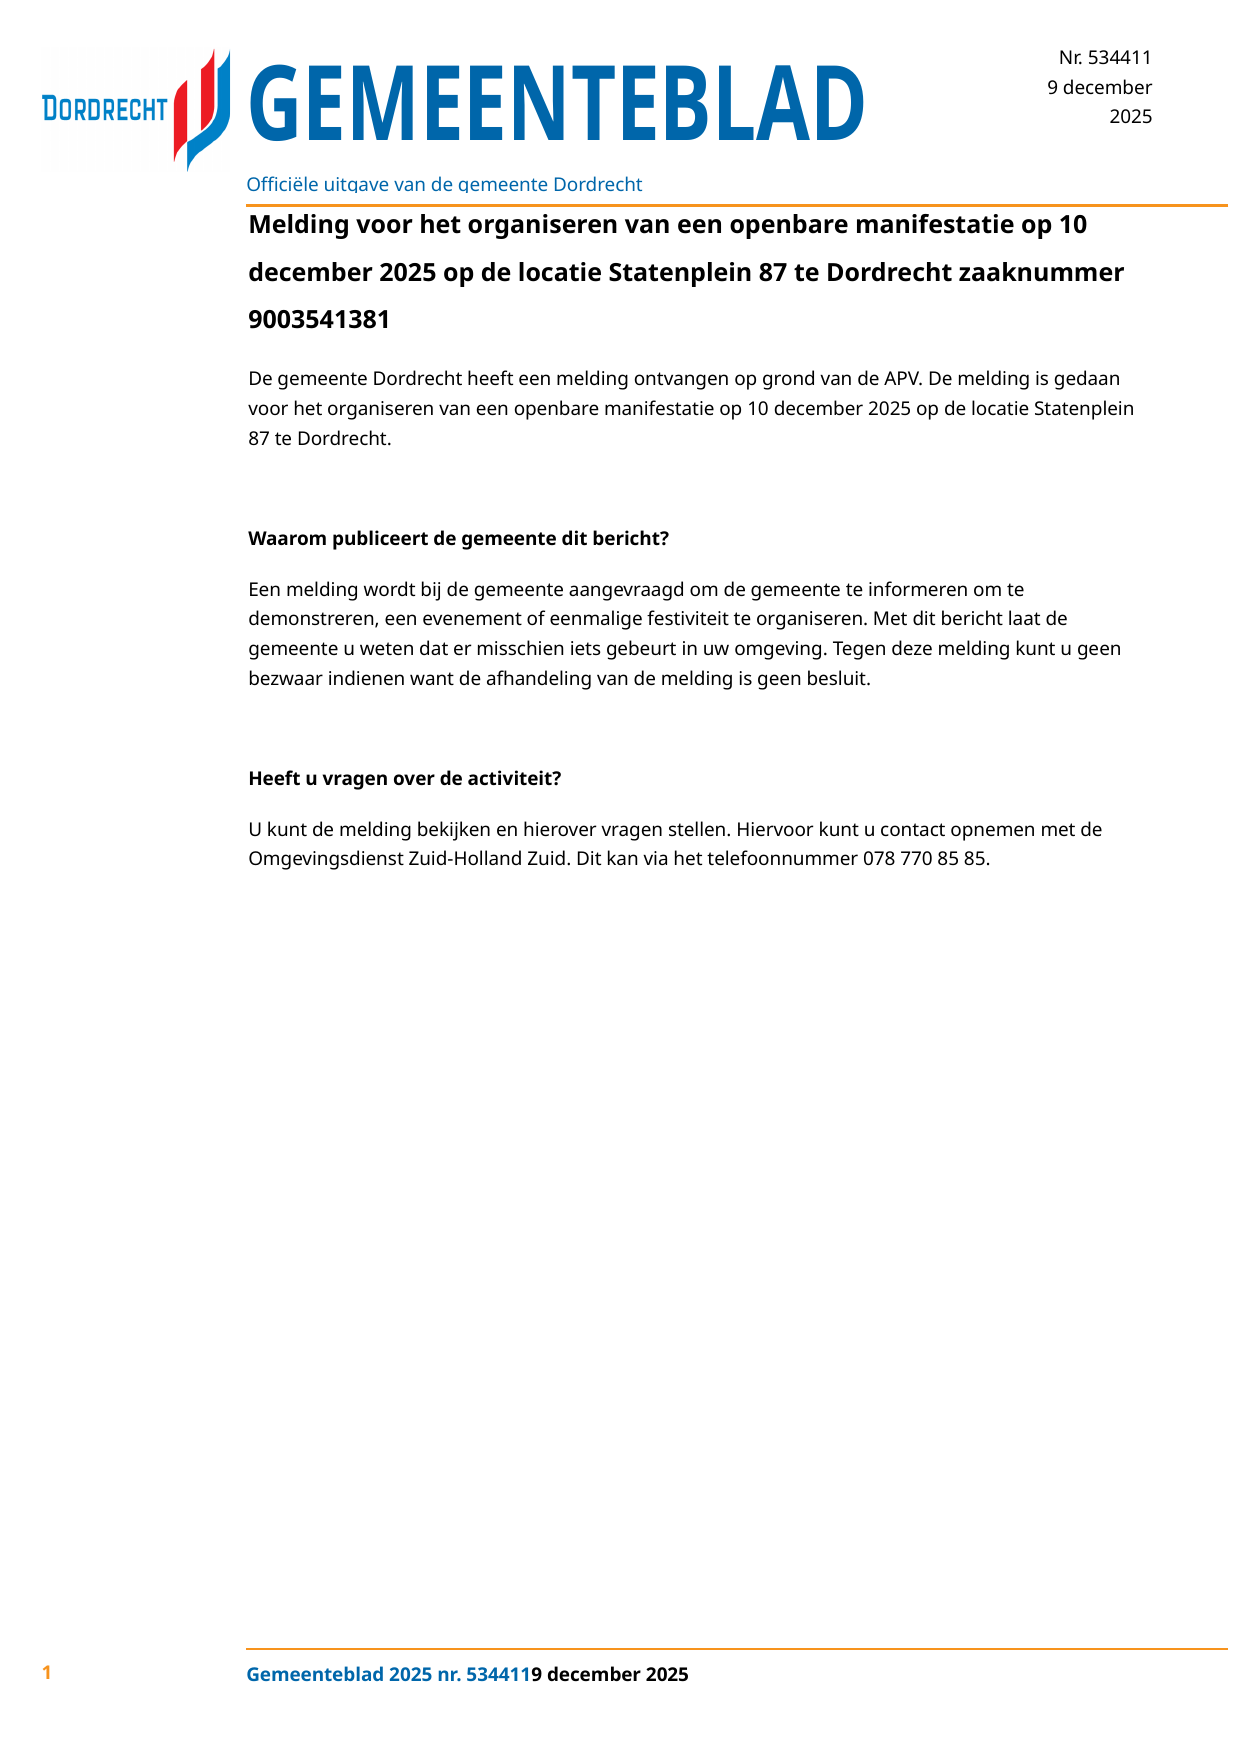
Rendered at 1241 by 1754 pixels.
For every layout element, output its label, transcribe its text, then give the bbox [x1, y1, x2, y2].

text Een melding wordt bij de gemeente aangevraagd om de gemeente te informeren om te demonstreren, een evenement of eenmalige festiviteit te organiseren. Met dit bericht laat de gemeente u weten dat er misschien iets gebeurt in uw omgeving. Tegen deze melding kunt u geen bezwaar indienen want de afhandeling van de melding is geen besluit. [248, 576, 1152, 690]
text De gemeente Dordrecht heeft een melding ontvangen op grond van de APV. De melding is gedaan voor het organiseren van een openbare manifestatie op 10 december 2025 op de locatie Statenplein 87 te Dordrecht. [248, 366, 1152, 450]
text Melding voor het organiseren van een openbare manifestatie op 10 december 2025 op de locatie Statenplein 87 te Dordrecht zaaknummer 9003541381 [248, 207, 1152, 336]
text Heeft u vragen over de activiteit? [248, 766, 1152, 791]
text Waarom publiceert de gemeente dit bericht? [248, 526, 1152, 551]
picture [41, 47, 231, 172]
text U kunt de melding bekijken en hierover vragen stellen. Hiervoor kunt u contact opnemen met de Omgevingsdienst Zuid-Holland Zuid. Dit kan via het telefoonnummer 078 770 85 85. [248, 816, 1152, 871]
